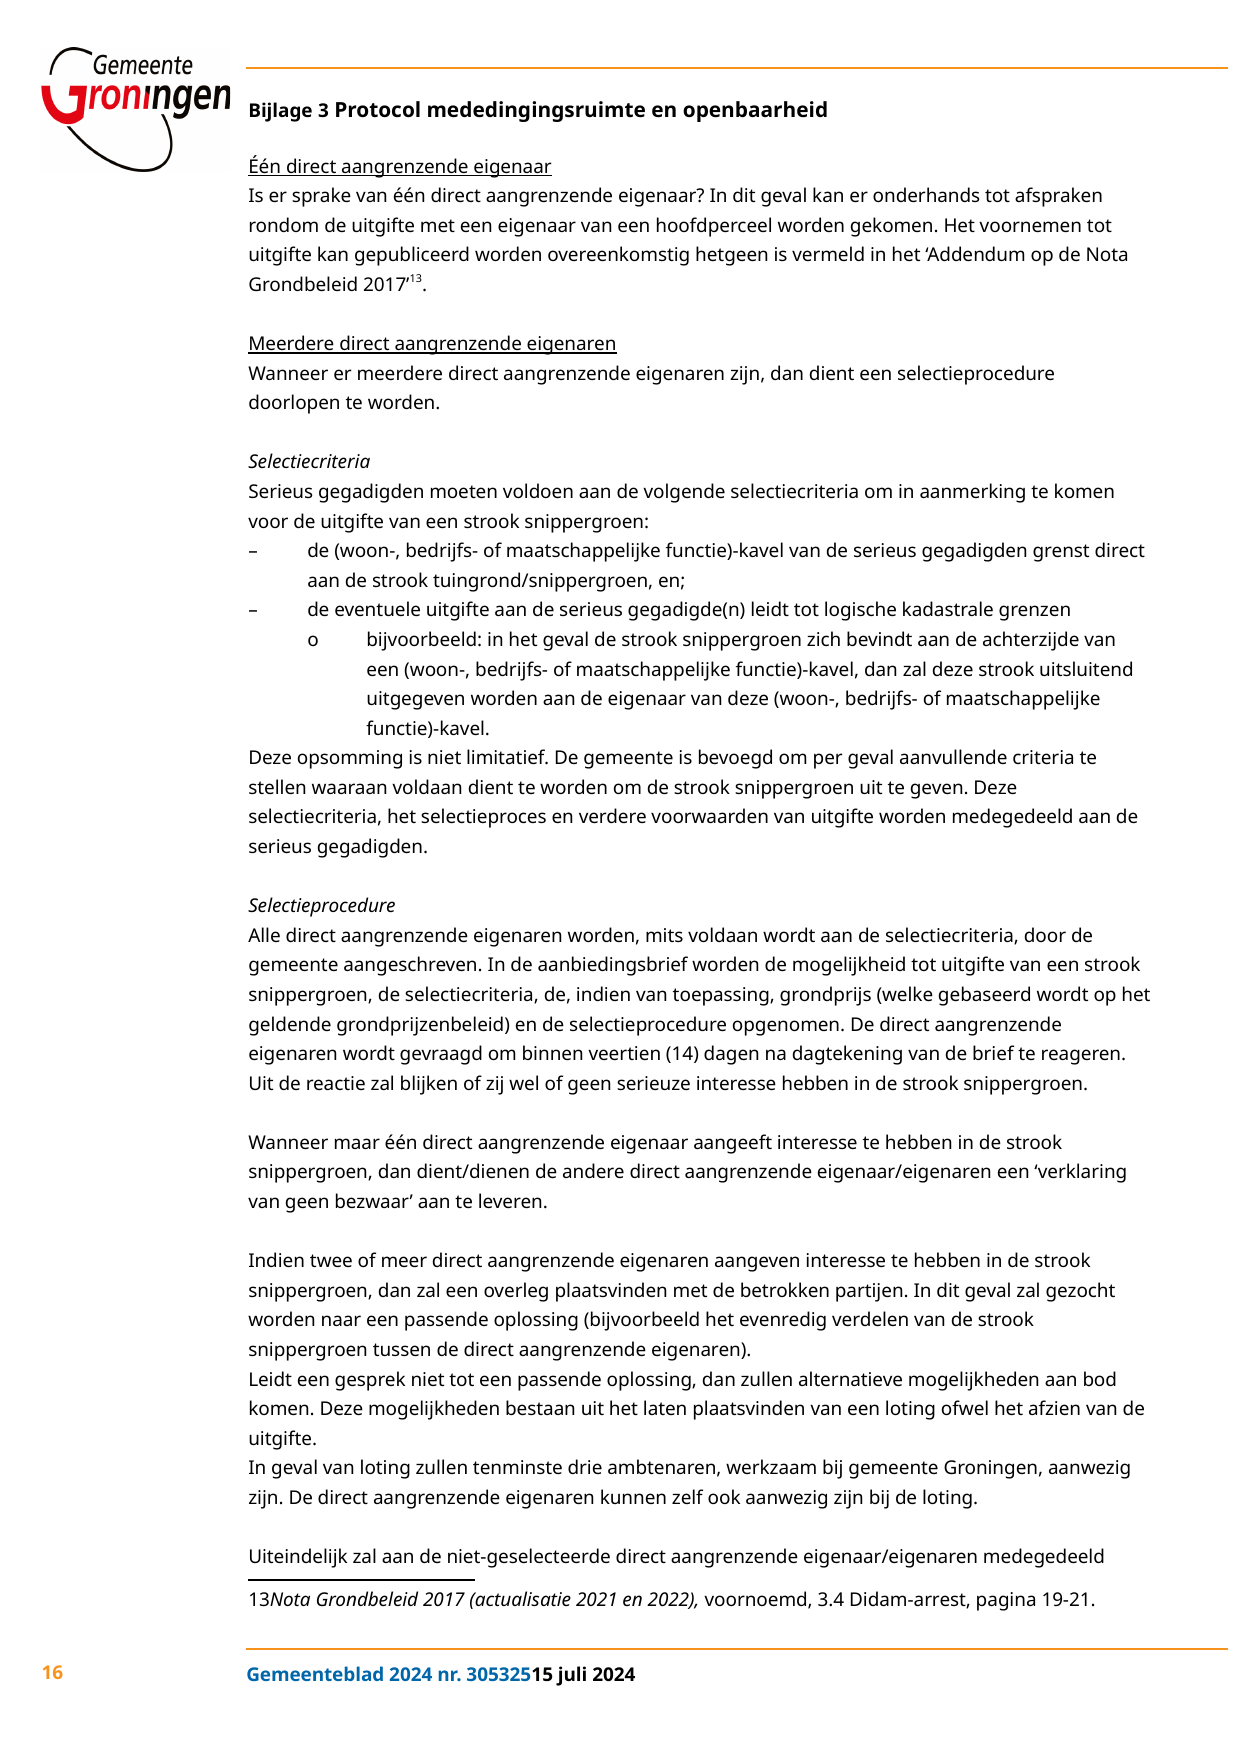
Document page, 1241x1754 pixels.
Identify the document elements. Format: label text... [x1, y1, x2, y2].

list bijvoorbeeld: in het geval de strook snippergroen zich bevindt aan de achterzijde van een (woon-, bedrijfs- of maatschappelijke functie)-kavel, dan zal deze strook uitsluitend uitgegeven worden aan de eigenaar van deze (woon-, bedrijfs- of maatschappelijke functie)-kavel. [307, 626, 1152, 741]
text Alle direct aangrenzende eigenaren worden, mits voldaan wordt aan de selectiecriteria, door de gemeente aangeschreven. In de aanbiedingsbrief worden de mogelijkheid tot uitgifte van een strook snippergroen, de selectiecriteria, de, indien van toepassing, grondprijs (welke gebaseerd wordt op het geldende grondprijzenbeleid) en de selectieprocedure opgenomen. De direct aangrenzende eigenaren wordt gevraagd om binnen veertien (14) dagen na dagtekening van de brief te reageren. Uit de reactie zal blijken of zij wel of geen serieuze interesse hebben in de strook snippergroen. [248, 922, 1152, 1096]
text Deze opsomming is niet limitatief. De gemeente is bevoegd om per geval aanvullende criteria te stellen waaraan voldaan dient te worden om de strook snippergroen uit te geven. Deze selectiecriteria, het selectieproces en verdere voorwaarden van uitgifte worden medegedeeld aan de serieus gegadigden. [248, 744, 1152, 859]
text Indien twee of meer direct aangrenzende eigenaren aangeven interesse te hebben in de strook snippergroen, dan zal een overleg plaatsvinden met de betrokken partijen. In dit geval zal gezocht worden naar een passende oplossing (bijvoorbeeld het evenredig verdelen van de strook snippergroen tussen de direct aangrenzende eigenaren). [248, 1247, 1152, 1362]
text Leidt een gesprek niet tot een passende oplossing, dan zullen alternatieve mogelijkheden aan bod komen. Deze mogelijkheden bestaan uit het laten plaatsvinden van een loting ofwel het afzien van de uitgifte. [248, 1366, 1152, 1451]
text In geval van loting zullen tenminste drie ambtenaren, werkzaam bij gemeente Groningen, aanwezig zijn. De direct aangrenzende eigenaren kunnen zelf ook aanwezig zijn bij de loting. [248, 1454, 1152, 1510]
list de eventuele uitgifte aan de serieus gegadigde(n) leidt tot logische kadastrale grenzen [248, 597, 1152, 622]
text Bijlage 3 Protocol mededingingsruimte en openbaarheid [248, 95, 1152, 123]
text Wanneer er meerdere direct aangrenzende eigenaren zijn, dan dient een selectieprocedure doorlopen te worden. [248, 360, 1152, 415]
text Nota Grondbeleid 2017 (actualisatie 2021 en 2022), voornoemd, 3.4 Didam-arrest, pagina 19-21. [248, 1586, 1152, 1612]
picture [41, 47, 231, 172]
text Serieus gegadigden moeten voldoen aan de volgende selectiecriteria om in aanmerking te komen voor de uitgifte van een strook snippergroen: [248, 478, 1152, 534]
list de (woon-, bedrijfs- of maatschappelijke functie)-kavel van de serieus gegadigden grenst direct aan de strook tuingrond/snippergroen, en; [248, 537, 1152, 593]
text Uiteindelijk zal aan de niet-geselecteerde direct aangrenzende eigenaar/eigenaren medegedeeld [248, 1543, 1152, 1569]
text Één direct aangrenzende eigenaar [248, 153, 1152, 179]
text Meerdere direct aangrenzende eigenaren [248, 330, 1152, 356]
text Is er sprake van één direct aangrenzende eigenaar? In dit geval kan er onderhands tot afspraken rondom de uitgifte met een eigenaar van een hoofdperceel worden gekomen. Het voornemen tot uitgifte kan gepubliceerd worden overeenkomstig hetgeen is vermeld in het ‘Addendum op de Nota Grondbeleid 2017’. [248, 182, 1152, 297]
text Selectieprocedure [248, 892, 1152, 918]
text Selectiecriteria [248, 449, 1152, 474]
text Wanneer maar één direct aangrenzende eigenaar aangeeft interesse te hebben in de strook snippergroen, dan dient/dienen de andere direct aangrenzende eigenaar/eigenaren een ‘verklaring van geen bezwaar’ aan te leveren. [248, 1129, 1152, 1214]
